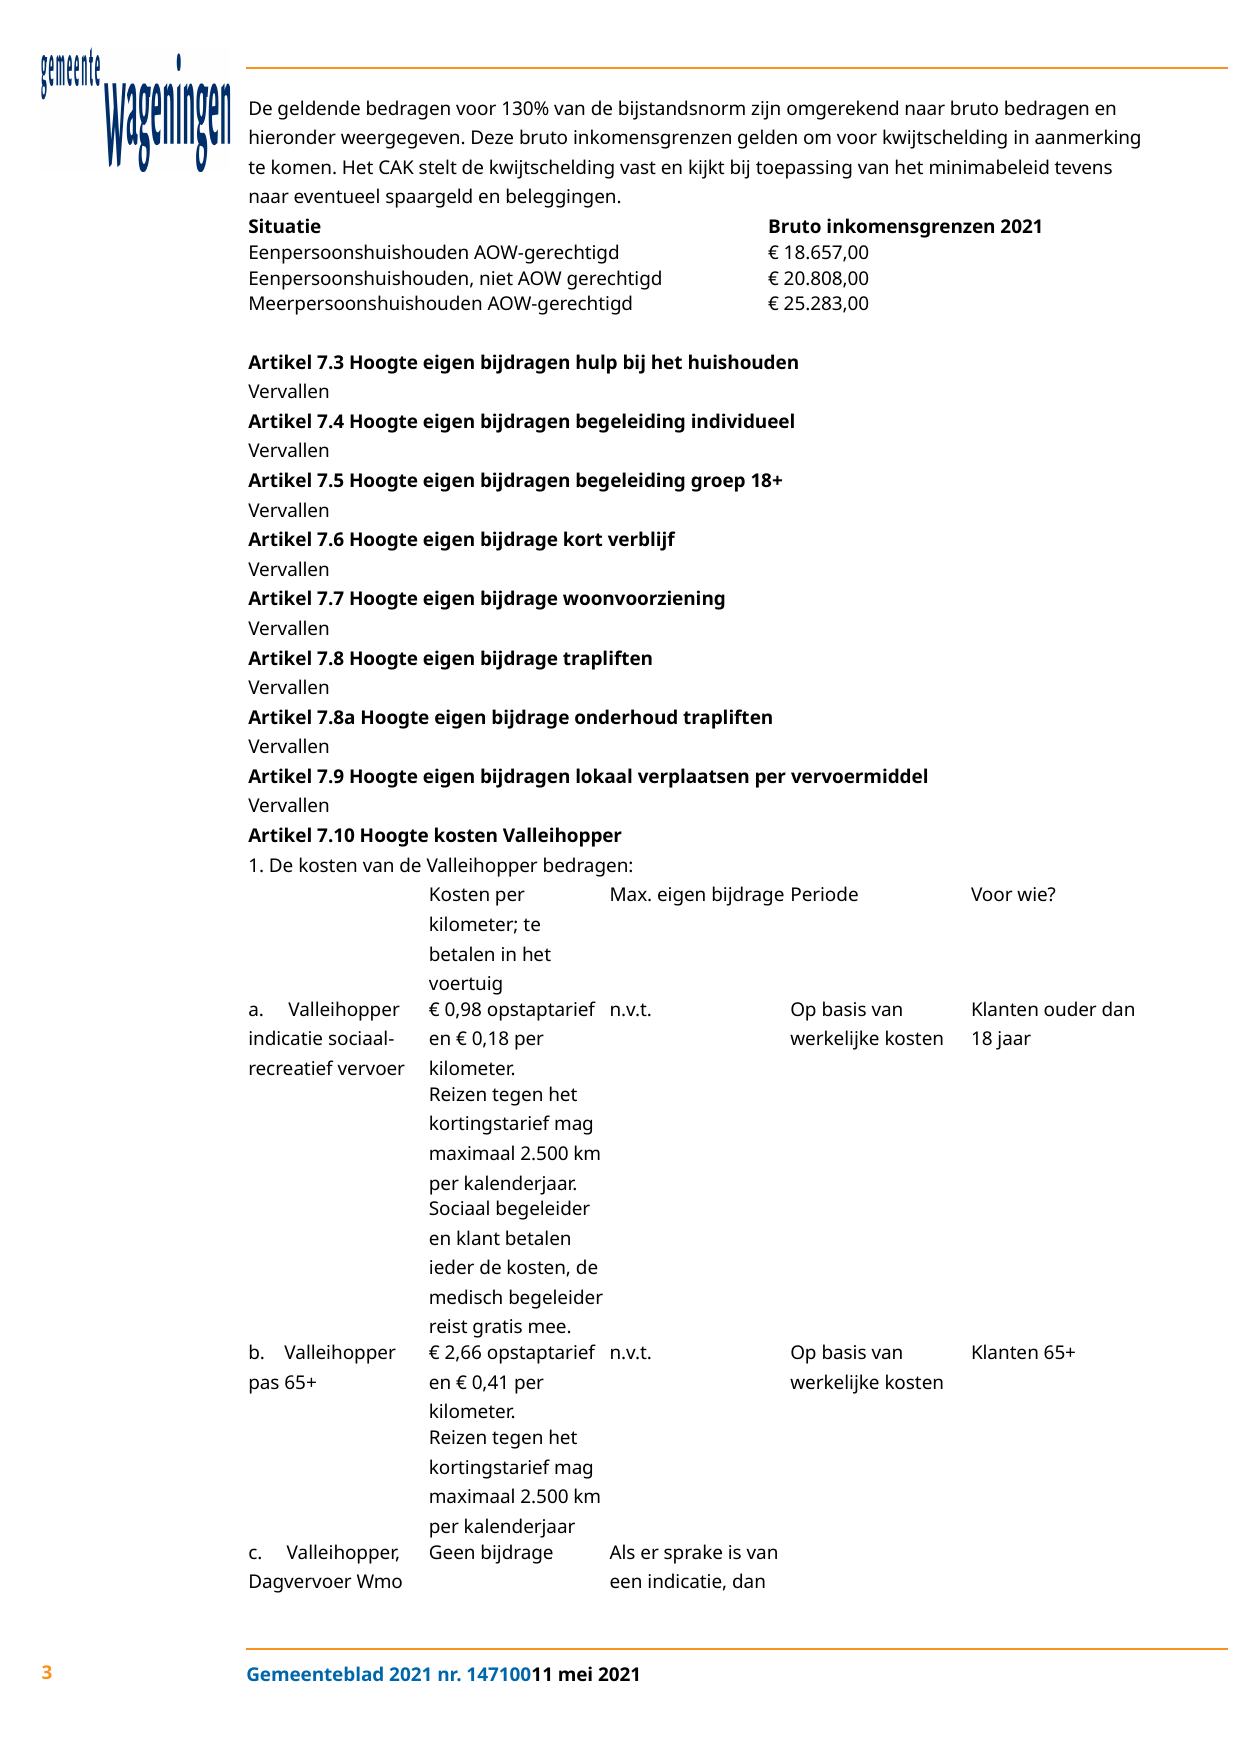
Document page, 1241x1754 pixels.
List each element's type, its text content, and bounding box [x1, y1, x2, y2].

table_cell [790, 1539, 971, 1594]
table_cell [248, 1424, 429, 1539]
table_cell € 25.283,00 [768, 290, 1152, 316]
table_header Situatie [248, 213, 768, 239]
table_cell b. Valleihopper pas 65+ [248, 1340, 429, 1424]
table_header [248, 882, 429, 996]
table_cell Klanten ouder dan 18 jaar [971, 996, 1152, 1081]
table_cell [971, 1539, 1152, 1594]
table_header Voor wie? [971, 882, 1152, 996]
table_header Periode [790, 882, 971, 996]
table_cell Meerpersoonshuishouden AOW-gerechtigd [248, 290, 768, 316]
table_cell [971, 1424, 1152, 1539]
text Vervallen [248, 733, 1152, 759]
picture [41, 47, 231, 172]
table_cell Op basis van werkelijke kosten [790, 1340, 971, 1424]
text Vervallen [248, 378, 1152, 404]
table_header Bruto inkomensgrenzen 2021 [768, 213, 1152, 239]
text Vervallen [248, 438, 1152, 463]
text De geldende bedragen voor 130% van de bijstandsnorm zijn omgerekend naar bruto bedragen en hieronder weergegeven. Deze bruto inkomensgrenzen gelden om voor kwijtschelding in aanmerking te komen. Het CAK stelt de kwijtschelding vast en kijkt bij toepassing van het minimabeleid tevens naar eventueel spaargeld en beleggingen. [248, 95, 1152, 209]
table_header Max. eigen bijdrage [609, 882, 790, 996]
text 1. De kosten van de Valleihopper bedragen: [248, 852, 1152, 878]
table_cell € 18.657,00 [768, 239, 1152, 265]
text Artikel 7.7 Hoogte eigen bijdrage woonvoorziening [248, 586, 1152, 611]
table_cell [971, 1081, 1152, 1195]
table_cell n.v.t. [609, 996, 790, 1081]
table_cell c. Valleihopper, Dagvervoer Wmo [248, 1539, 429, 1594]
table_cell n.v.t. [609, 1340, 790, 1424]
text Artikel 7.9 Hoogte eigen bijdragen lokaal verplaatsen per vervoermiddel [248, 763, 1152, 789]
table_cell Klanten 65+ [971, 1340, 1152, 1424]
table_cell [609, 1424, 790, 1539]
table_cell [790, 1424, 971, 1539]
table_cell Eenpersoonshuishouden, niet AOW gerechtigd [248, 265, 768, 290]
text Artikel 7.3 Hoogte eigen bijdragen hulp bij het huishouden [248, 349, 1152, 375]
table_cell [790, 1081, 971, 1195]
table_cell Reizen tegen het kortingstarief mag maximaal 2.500 km per kalenderjaar [429, 1424, 609, 1539]
table_cell [971, 1195, 1152, 1339]
text Vervallen [248, 793, 1152, 818]
text Vervallen [248, 674, 1152, 700]
text Artikel 7.4 Hoogte eigen bijdragen begeleiding individueel [248, 408, 1152, 434]
text Vervallen [248, 556, 1152, 582]
text Vervallen [248, 615, 1152, 641]
text Artikel 7.8a Hoogte eigen bijdrage onderhoud trapliften [248, 704, 1152, 730]
table_cell [609, 1195, 790, 1339]
text Artikel 7.8 Hoogte eigen bijdrage trapliften [248, 645, 1152, 671]
table_cell Reizen tegen het kortingstarief mag maximaal 2.500 km per kalenderjaar. [429, 1081, 609, 1195]
table_cell [790, 1195, 971, 1339]
table_cell Geen bijdrage [429, 1539, 609, 1594]
table_cell Sociaal begeleider en klant betalen ieder de kosten, de medisch begeleider reist gratis mee. [429, 1195, 609, 1339]
table_cell Eenpersoonshuishouden AOW-gerechtigd [248, 239, 768, 265]
table_cell a. Valleihopper indicatie sociaal-recreatief vervoer [248, 996, 429, 1081]
table_cell € 20.808,00 [768, 265, 1152, 290]
table_cell [248, 1195, 429, 1339]
table_header Kosten per kilometer; te betalen in het voertuig [429, 882, 609, 996]
table_cell [609, 1081, 790, 1195]
text Vervallen [248, 497, 1152, 523]
table_cell € 2,66 opstaptarief en € 0,41 per kilometer. [429, 1340, 609, 1424]
text Artikel 7.10 Hoogte kosten Valleihopper [248, 822, 1152, 848]
table_cell € 0,98 opstaptarief en € 0,18 per kilometer. [429, 996, 609, 1081]
table_cell Op basis van werkelijke kosten [790, 996, 971, 1081]
text Artikel 7.5 Hoogte eigen bijdragen begeleiding groep 18+ [248, 467, 1152, 493]
text Artikel 7.6 Hoogte eigen bijdrage kort verblijf [248, 526, 1152, 552]
table_cell Als er sprake is van een indicatie, dan [609, 1539, 790, 1594]
table_cell [248, 1081, 429, 1195]
